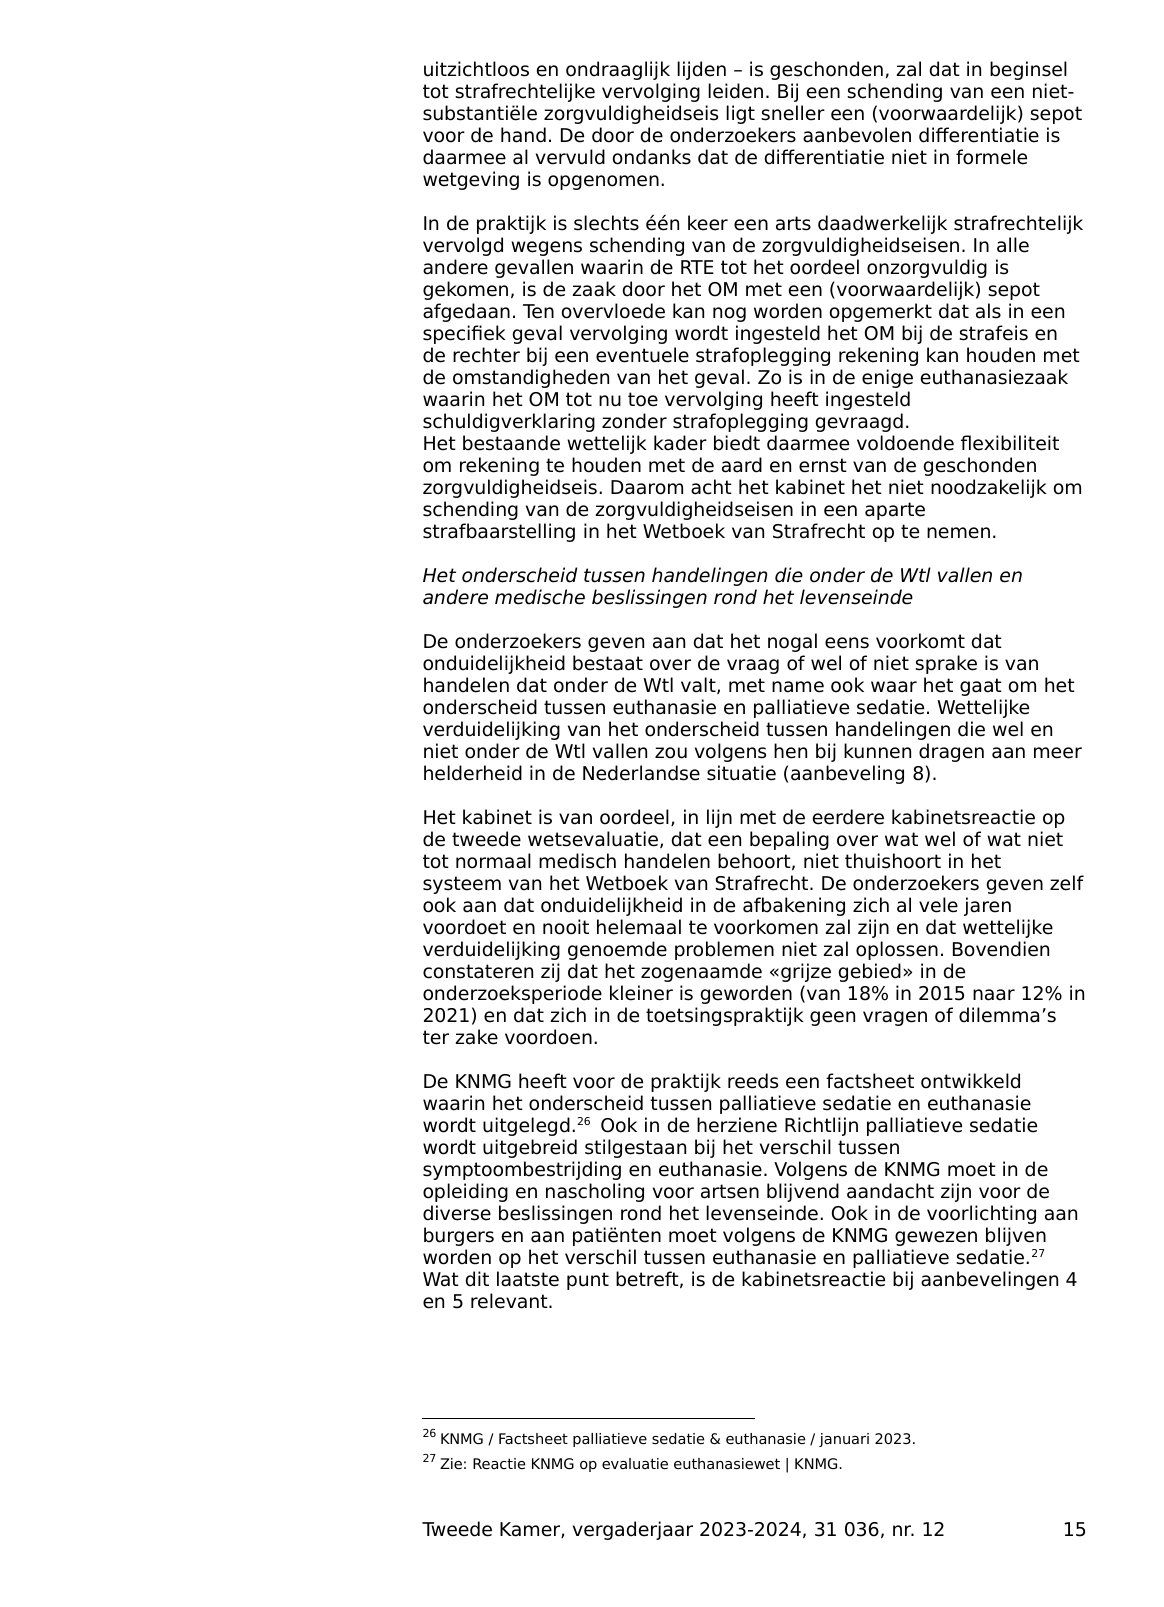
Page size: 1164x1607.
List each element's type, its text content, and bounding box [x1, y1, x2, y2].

text De KNMG heeft voor de praktijk reeds een factsheet ontwikkeld waarin het onderscheid tussen palliatieve sedatie en euthanasie wordt uitgelegd. Ook in de herziene Richtlijn palliatieve sedatie wordt uitgebreid stilgestaan bij het verschil tussen symptoombestrijding en euthanasie. Volgens de KNMG moet in de opleiding en nascholing voor artsen blijvend aandacht zijn voor de diverse beslissingen rond het levenseinde. Ook in de voorlichting aan burgers en aan patiënten moet volgens de KNMG gewezen blijven worden op het verschil tussen euthanasie en palliatieve sedatie. Wat dit laatste punt betreft, is de kabinetsreactie bij aanbevelingen 4 en 5 relevant. [422, 1071, 1087, 1313]
text Het bestaande wettelijk kader biedt daarmee voldoende flexibiliteit om rekening te houden met de aard en ernst van de geschonden zorgvuldigheidseis. Daarom acht het kabinet het niet noodzakelijk om schending van de zorgvuldigheidseisen in een aparte strafbaarstelling in het Wetboek van Strafrecht op te nemen. [422, 433, 1087, 543]
text In de praktijk is slechts één keer een arts daadwerkelijk strafrechtelijk vervolgd wegens schending van de zorgvuldigheidseisen. In alle andere gevallen waarin de RTE tot het oordeel onzorgvuldig is gekomen, is de zaak door het OM met een (voorwaardelijk) sepot afgedaan. Ten overvloede kan nog worden opgemerkt dat als in een specifiek geval vervolging wordt ingesteld het OM bij de strafeis en de rechter bij een eventuele strafoplegging rekening kan houden met de omstandigheden van het geval. Zo is in de enige euthanasiezaak waarin het OM tot nu toe vervolging heeft ingesteld schuldigverklaring zonder strafoplegging gevraagd. [422, 213, 1087, 433]
text uitzichtloos en ondraaglijk lijden – is geschonden, zal dat in beginsel tot strafrechtelijke vervolging leiden. Bij een schending van een niet-substantiële zorgvuldigheidseis ligt sneller een (voorwaardelijk) sepot voor de hand. De door de onderzoekers aanbevolen differentiatie is daarmee al vervuld ondanks dat de differentiatie niet in formele wetgeving is opgenomen. [422, 59, 1087, 191]
text Het kabinet is van oordeel, in lijn met de eerdere kabinetsreactie op de tweede wetsevaluatie, dat een bepaling over wat wel of wat niet tot normaal medisch handelen behoort, niet thuishoort in het systeem van het Wetboek van Strafrecht. De onderzoekers geven zelf ook aan dat onduidelijkheid in de afbakening zich al vele jaren voordoet en nooit helemaal te voorkomen zal zijn en dat wettelijke verduidelijking genoemde problemen niet zal oplossen. Bovendien constateren zij dat het zogenaamde «grijze gebied» in de onderzoeksperiode kleiner is geworden (van 18% in 2015 naar 12% in 2021) en dat zich in de toetsingspraktijk geen vragen of dilemma’s ter zake voordoen. [422, 807, 1087, 1049]
subtitle Het onderscheid tussen handelingen die onder de Wtl vallen en andere medische beslissingen rond het levenseinde [422, 565, 1087, 609]
text KNMG / Factsheet palliatieve sedatie & euthanasie / januari 2023. [422, 1427, 1087, 1449]
text De onderzoekers geven aan dat het nogal eens voorkomt dat onduidelijkheid bestaat over de vraag of wel of niet sprake is van handelen dat onder de Wtl valt, met name ook waar het gaat om het onderscheid tussen euthanasie en palliatieve sedatie. Wettelijke verduidelijking van het onderscheid tussen handelingen die wel en niet onder de Wtl vallen zou volgens hen bij kunnen dragen aan meer helderheid in de Nederlandse situatie (aanbeveling 8). [422, 631, 1087, 785]
text Zie: Reactie KNMG op evaluatie euthanasiewet | KNMG. [422, 1452, 1087, 1474]
